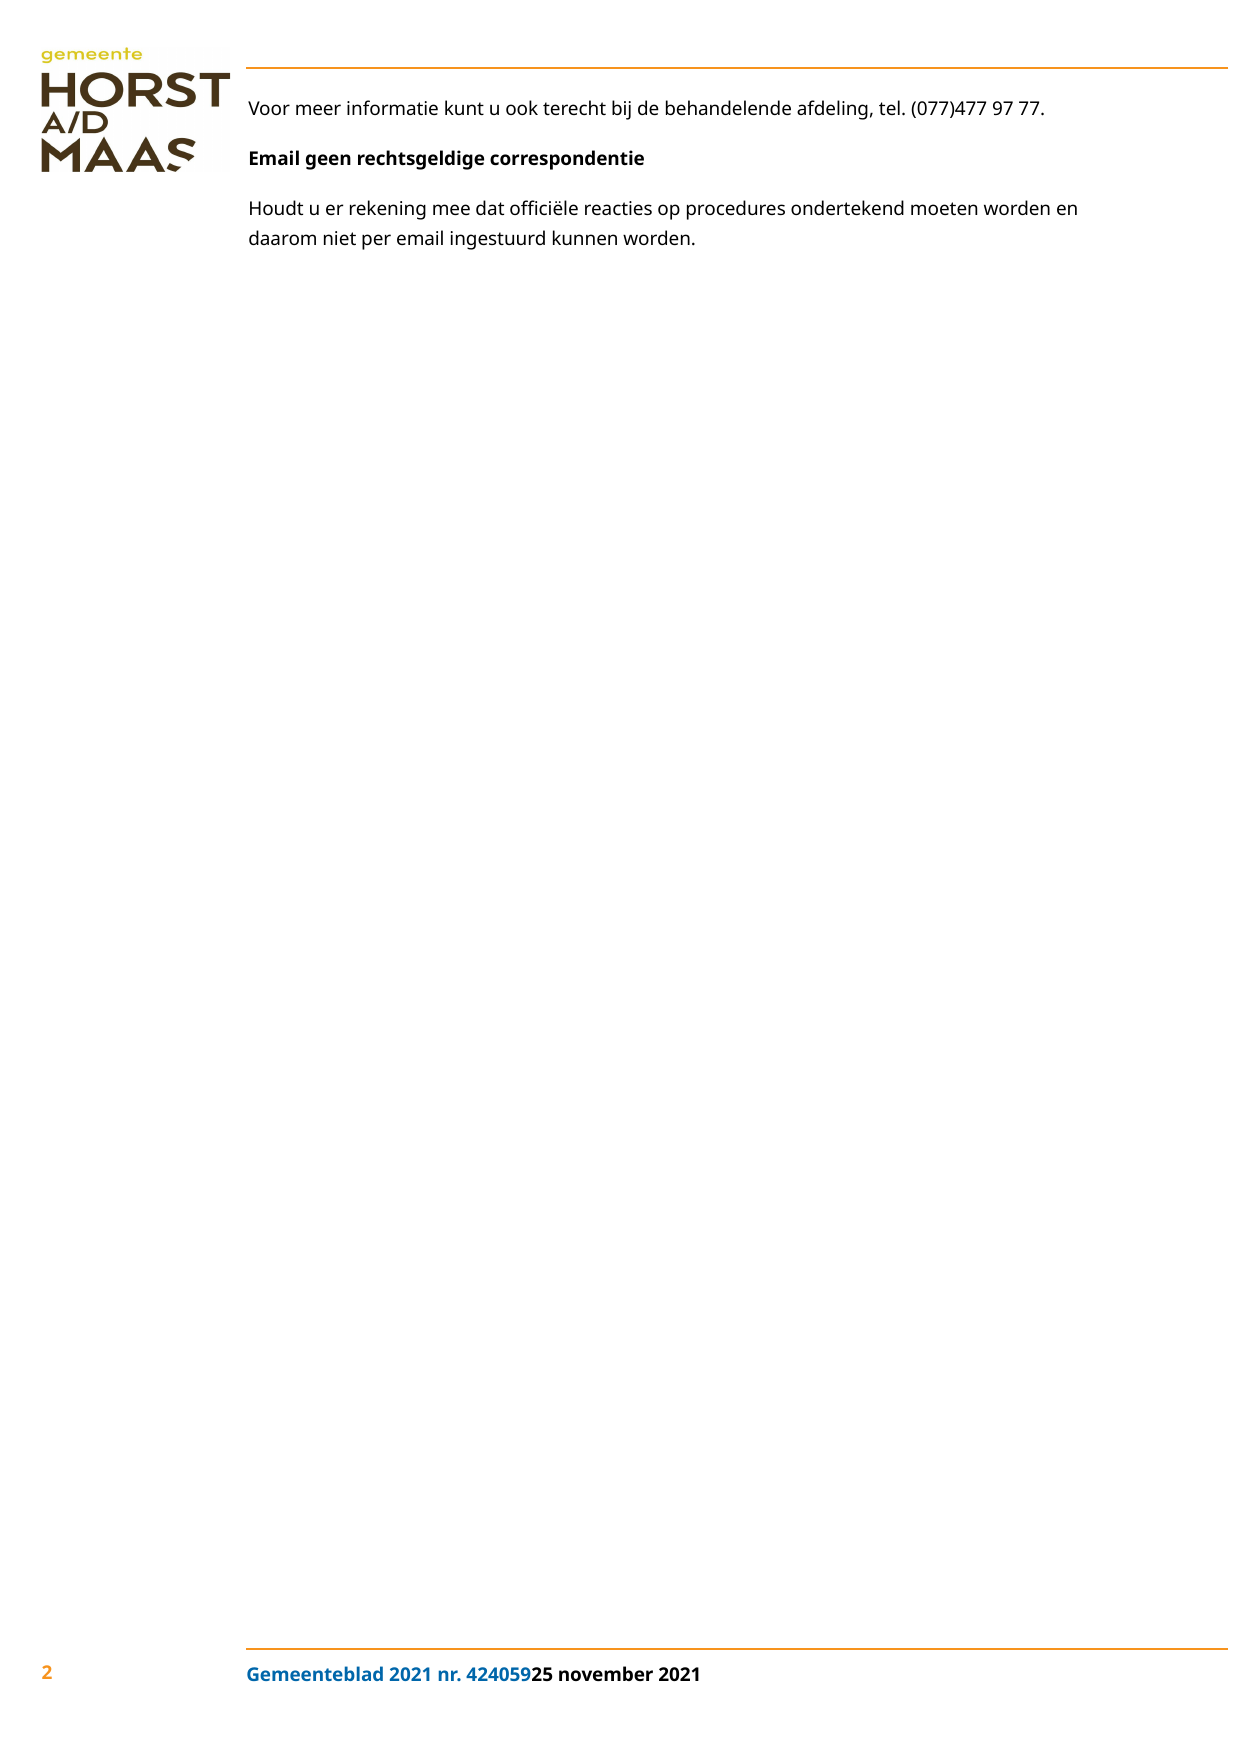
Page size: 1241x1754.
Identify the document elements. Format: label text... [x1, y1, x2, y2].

text Voor meer informatie kunt u ook terecht bij de behandelende afdeling, tel. (077)477 97 77. [248, 95, 1152, 121]
picture [41, 47, 231, 172]
text Houdt u er rekening mee dat officiële reacties op procedures ondertekend moeten worden en daarom niet per email ingestuurd kunnen worden. [248, 196, 1152, 251]
text Email geen rechtsgeldige correspondentie [248, 145, 1152, 171]
